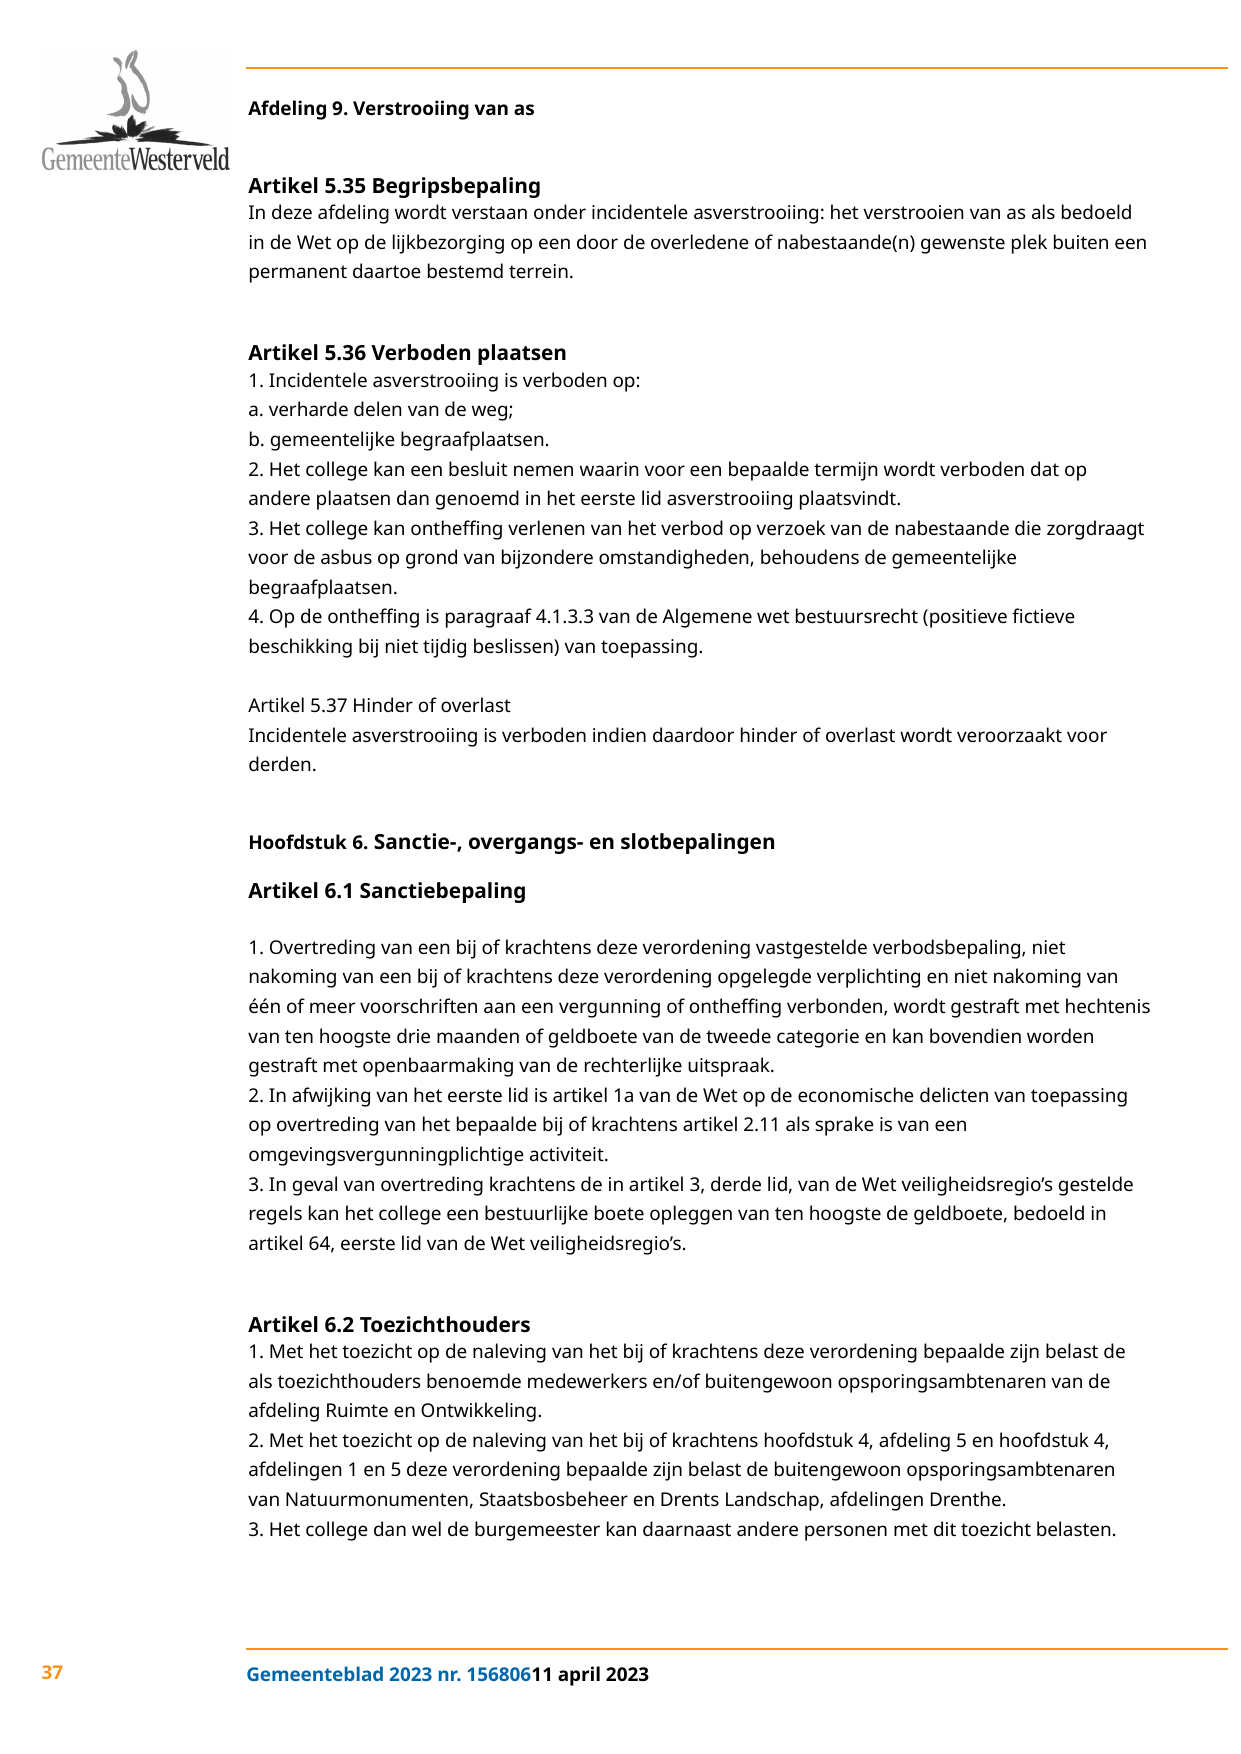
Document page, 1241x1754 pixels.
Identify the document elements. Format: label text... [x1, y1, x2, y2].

text 1. Overtreding van een bij of krachtens deze verordening vastgestelde verbodsbepaling, niet nakoming van een bij of krachtens deze verordening opgelegde verplichting en niet nakoming van één of meer voorschriften aan een vergunning of ontheffing verbonden, wordt gestraft met hechtenis van ten hoogste drie maanden of geldboete van de tweede categorie en kan bovendien worden gestraft met openbaarmaking van de rechterlijke uitspraak. [248, 934, 1152, 1078]
text 3. Het college dan wel de burgemeester kan daarnaast andere personen met dit toezicht belasten. [248, 1516, 1152, 1542]
text a. verharde delen van de weg; [248, 397, 1152, 422]
text 2. In afwijking van het eerste lid is artikel 1a van de Wet op de economische delicten van toepassing op overtreding van het bepaalde bij of krachtens artikel 2.11 als sprake is van een omgevingsvergunningplichtige activiteit. [248, 1082, 1152, 1167]
text 2. Het college kan een besluit nemen waarin voor een bepaalde termijn wordt verboden dat op andere plaatsen dan genoemd in het eerste lid asverstrooiing plaatsvindt. [248, 456, 1152, 511]
text 2. Met het toezicht op de naleving van het bij of krachtens hoofdstuk 4, afdeling 5 en hoofdstuk 4, afdelingen 1 en 5 deze verordening bepaalde zijn belast de buitengewoon opsporingsambtenaren van Natuurmonumenten, Staatsbosbeheer en Drents Landschap, afdelingen Drenthe. [248, 1427, 1152, 1512]
text Incidentele asverstrooiing is verboden indien daardoor hinder of overlast wordt veroorzaakt voor derden. [248, 722, 1152, 777]
text 3. In geval van overtreding krachtens de in artikel 3, derde lid, van de Wet veiligheidsregio’s gestelde regels kan het college een bestuurlijke boete opleggen van ten hoogste de geldboete, bedoeld in artikel 64, eerste lid van de Wet veiligheidsregio’s. [248, 1171, 1152, 1256]
text Artikel 5.35 Begripsbepaling [248, 171, 1152, 199]
text Artikel 5.36 Verboden plaatsen [248, 338, 1152, 367]
text 1. Incidentele asverstrooiing is verboden op: [248, 367, 1152, 393]
text 3. Het college kan ontheffing verlenen van het verbod op verzoek van de nabestaande die zorgdraagt voor de asbus op grond van bijzondere omstandigheden, behoudens de gemeentelijke begraafplaatsen. [248, 515, 1152, 600]
picture [41, 47, 231, 172]
text Hoofdstuk 6. Sanctie-, overgangs- en slotbepalingen [248, 827, 1152, 855]
text In deze afdeling wordt verstaan onder incidentele asverstrooiing: het verstrooien van as als bedoeld in de Wet op de lijkbezorging op een door de overledene of nabestaande(n) gewenste plek buiten een permanent daartoe bestemd terrein. [248, 199, 1152, 284]
text Artikel 6.2 Toezichthouders [248, 1310, 1152, 1338]
text 4. Op de ontheffing is paragraaf 4.1.3.3 van de Algemene wet bestuursrecht (positieve fictieve beschikking bij niet tijdig beslissen) van toepassing. [248, 604, 1152, 659]
text b. gemeentelijke begraafplaatsen. [248, 426, 1152, 452]
text Afdeling 9. Verstrooiing van as [248, 95, 1152, 121]
text Artikel 6.1 Sanctiebepaling [248, 876, 1152, 904]
text Artikel 5.37 Hinder of overlast [248, 692, 1152, 718]
text 1. Met het toezicht op de naleving van het bij of krachtens deze verordening bepaalde zijn belast de als toezichthouders benoemde medewerkers en/of buitengewoon opsporingsambtenaren van de afdeling Ruimte en Ontwikkeling. [248, 1338, 1152, 1423]
